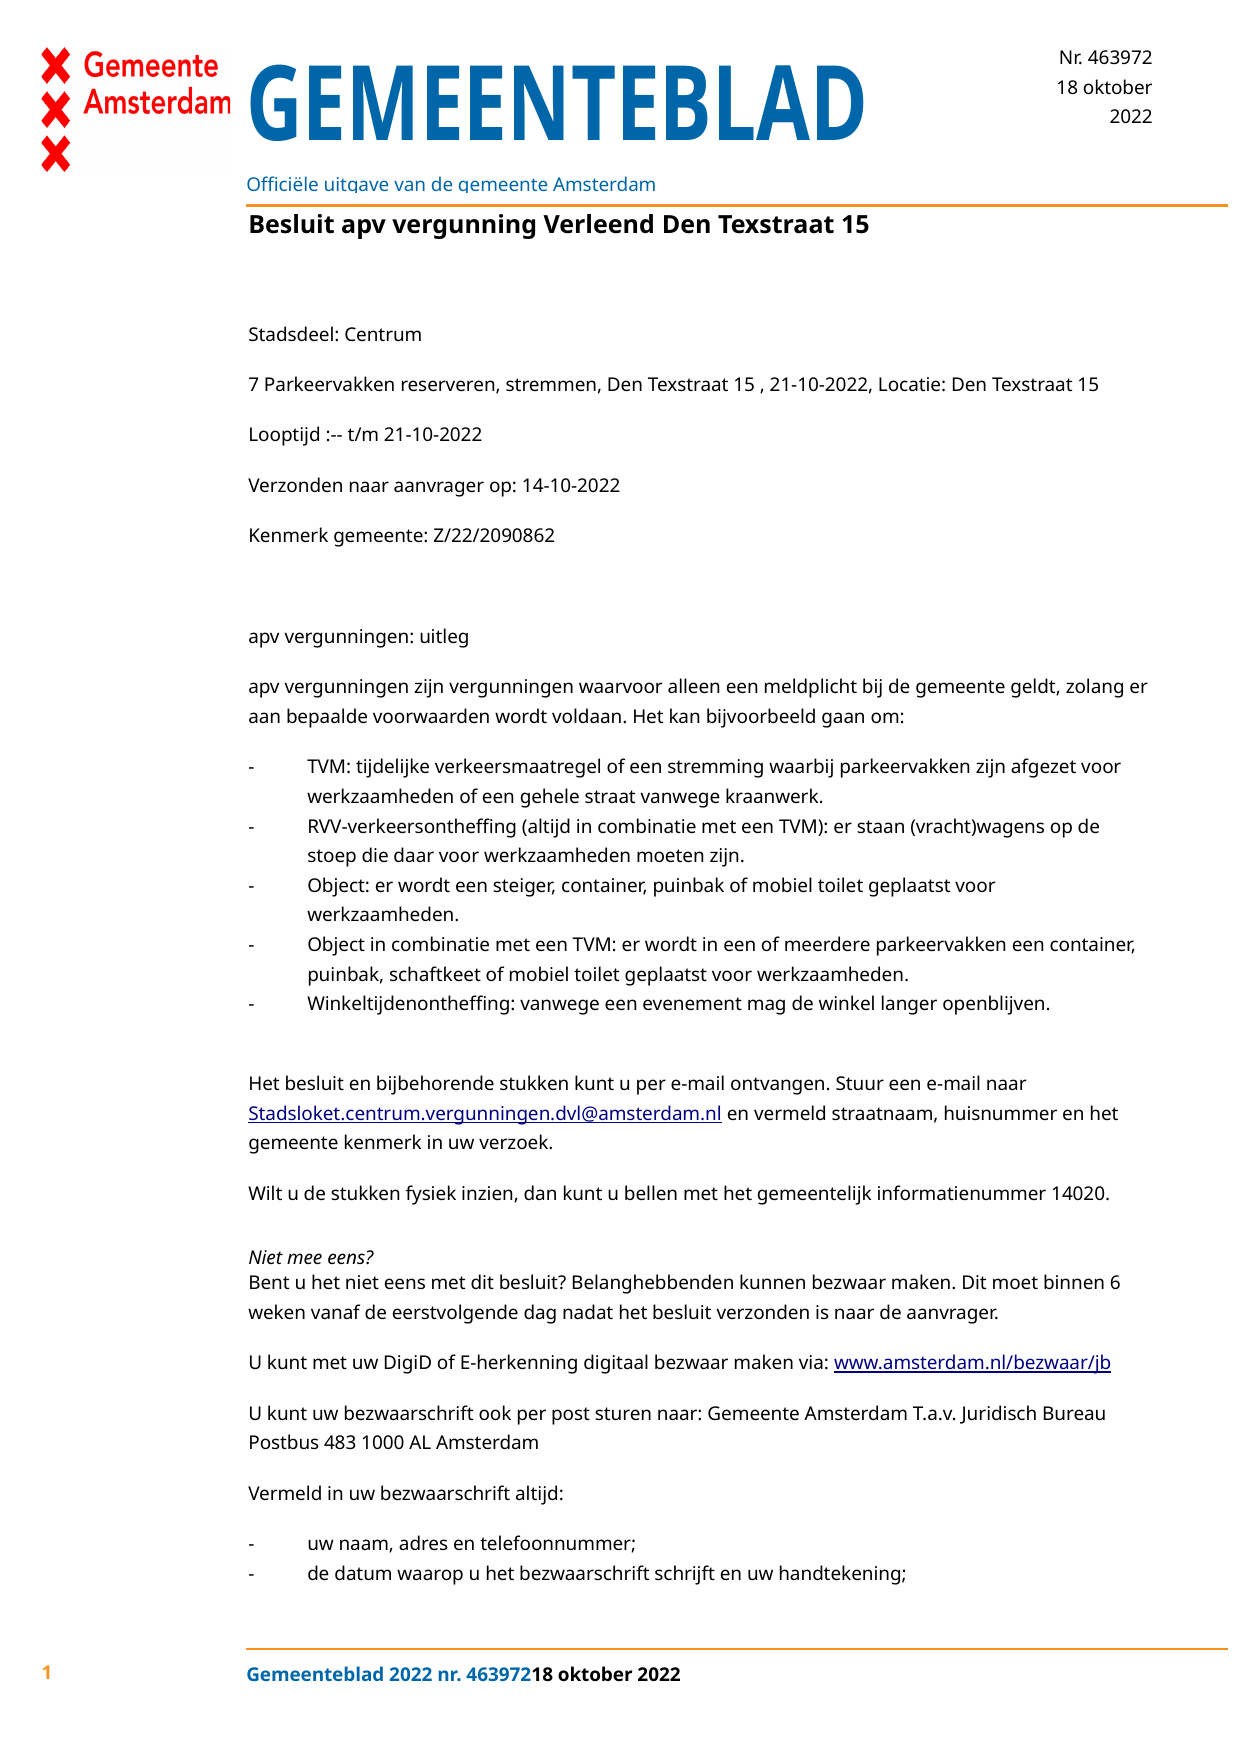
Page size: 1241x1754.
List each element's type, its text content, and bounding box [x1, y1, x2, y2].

text Wilt u de stukken fysiek inzien, dan kunt u bellen met het gemeentelijk informatienummer 14020. [248, 1180, 1152, 1206]
text Looptijd :-- t/m 21-10-2022 [248, 422, 1152, 447]
text Verzonden naar aanvrager op: 14-10-2022 [248, 472, 1152, 498]
text Besluit apv vergunning Verleend Den Texstraat 15 [248, 207, 1152, 241]
text Stadsdeel: Centrum [248, 321, 1152, 346]
list de datum waarop u het bezwaarschrift schrijft en uw handtekening; [248, 1560, 1152, 1586]
text 7 Parkeervakken reserveren, stremmen, Den Texstraat 15 , 21-10-2022, Locatie: Den Texstraat 15 [248, 371, 1152, 397]
text U kunt uw bezwaarschrift ook per post sturen naar: Gemeente Amsterdam T.a.v. Juridisch Bureau Postbus 483 1000 AL Amsterdam [248, 1400, 1152, 1455]
text Het besluit en bijbehorende stukken kunt u per e-mail ontvangen. Stuur een e-mail naar Stadsloket.centrum.vergunningen.dvl@amsterdam.nl en vermeld straatnaam, huisnummer en het gemeente kenmerk in uw verzoek. [248, 1070, 1152, 1155]
list Object: er wordt een steiger, container, puinbak of mobiel toilet geplaatst voor werkzaamheden. [248, 872, 1152, 927]
list Object in combinatie met een TVM: er wordt in een of meerdere parkeervakken een container, puinbak, schaftkeet of mobiel toilet geplaatst voor werkzaamheden. [248, 931, 1152, 986]
text apv vergunningen zijn vergunningen waarvoor alleen een meldplicht bij de gemeente geldt, zolang er aan bepaalde voorwaarden wordt voldaan. Het kan bijvoorbeeld gaan om: [248, 674, 1152, 729]
list Winkeltijdenontheffing: vanwege een evenement mag de winkel langer openblijven. [248, 990, 1152, 1016]
text apv vergunningen: uitleg [248, 623, 1152, 649]
text Kenmerk gemeente: Z/22/2090862 [248, 522, 1152, 548]
text Vermeld in uw bezwaarschrift altijd: [248, 1480, 1152, 1506]
text Niet mee eens? [248, 1244, 1152, 1269]
text Bent u het niet eens met dit besluit? Belanghebbenden kunnen bezwaar maken. Dit moet binnen 6 weken vanaf de eerstvolgende dag nadat het besluit verzonden is naar de aanvrager. [248, 1269, 1152, 1325]
list TVM: tijdelijke verkeersmaatregel of een stremming waarbij parkeervakken zijn afgezet voor werkzaamheden of een gehele straat vanwege kraanwerk. [248, 754, 1152, 809]
list RVV-verkeersontheffing (altijd in combinatie met een TVM): er staan (vracht)wagens op de stoep die daar voor werkzaamheden moeten zijn. [248, 813, 1152, 868]
list uw naam, adres en telefoonnummer; [248, 1530, 1152, 1556]
text U kunt met uw DigiD of E-herkenning digitaal bezwaar maken via: www.amsterdam.nl/bezwaar/jb [248, 1349, 1152, 1375]
picture [41, 47, 231, 172]
